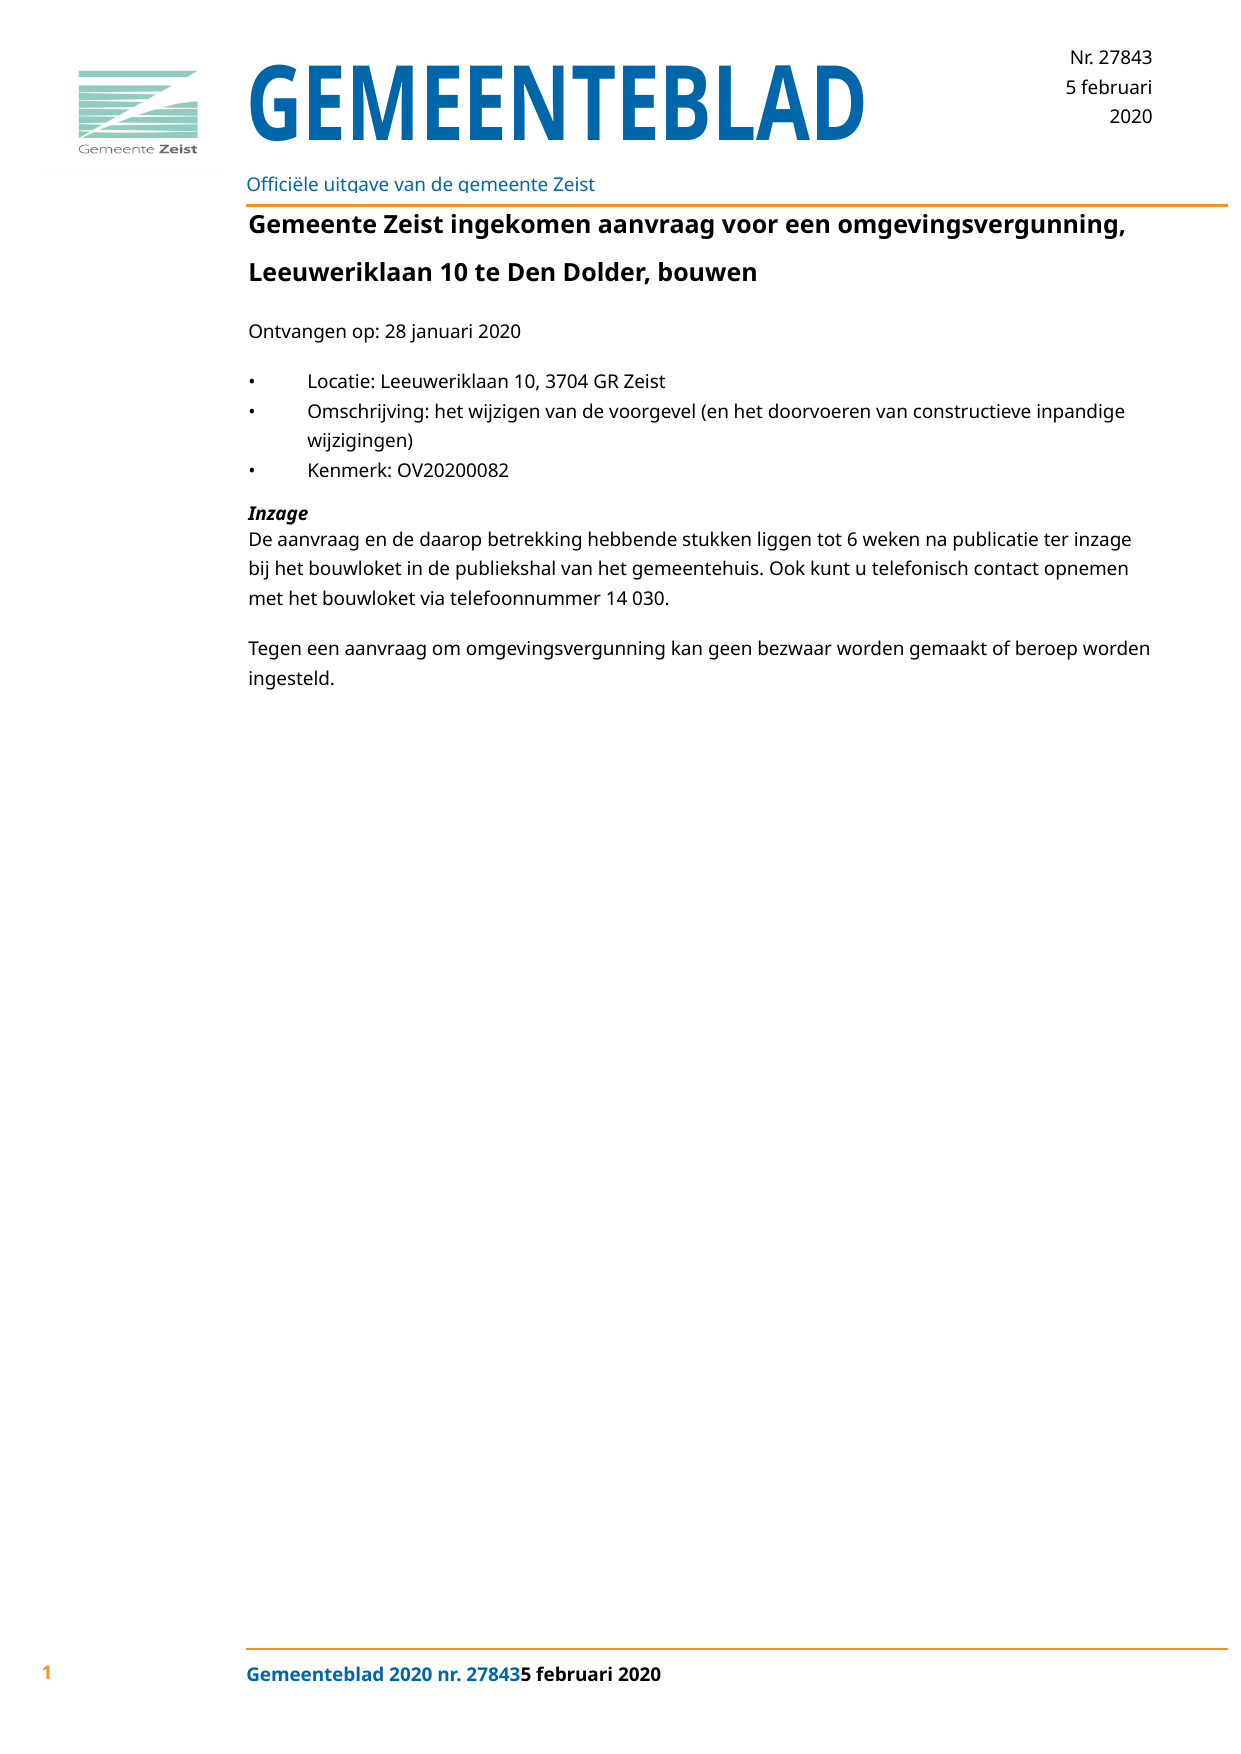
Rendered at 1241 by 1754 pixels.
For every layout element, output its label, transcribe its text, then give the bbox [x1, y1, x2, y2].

text De aanvraag en de daarop betrekking hebbende stukken liggen tot 6 weken na publicatie ter inzage bij het bouwloket in de publiekshal van het gemeentehuis. Ook kunt u telefonisch contact opnemen met het bouwloket via telefoonnummer 14 030. [248, 526, 1152, 611]
list Omschrijving: het wijzigen van de voorgevel (en het doorvoeren van constructieve inpandige wijzigingen) [248, 398, 1152, 453]
list Kenmerk: OV20200082 [248, 457, 1152, 483]
picture [41, 47, 231, 172]
text Ontvangen op: 28 januari 2020 [248, 318, 1152, 344]
list Locatie: Leeuweriklaan 10, 3704 GR Zeist [248, 368, 1152, 394]
text Inzage [248, 500, 1152, 526]
text Tegen een aanvraag om omgevingsvergunning kan geen bezwaar worden gemaakt of beroep worden ingesteld. [248, 636, 1152, 691]
text Gemeente Zeist ingekomen aanvraag voor een omgevingsvergunning, Leeuweriklaan 10 te Den Dolder, bouwen [248, 207, 1152, 288]
